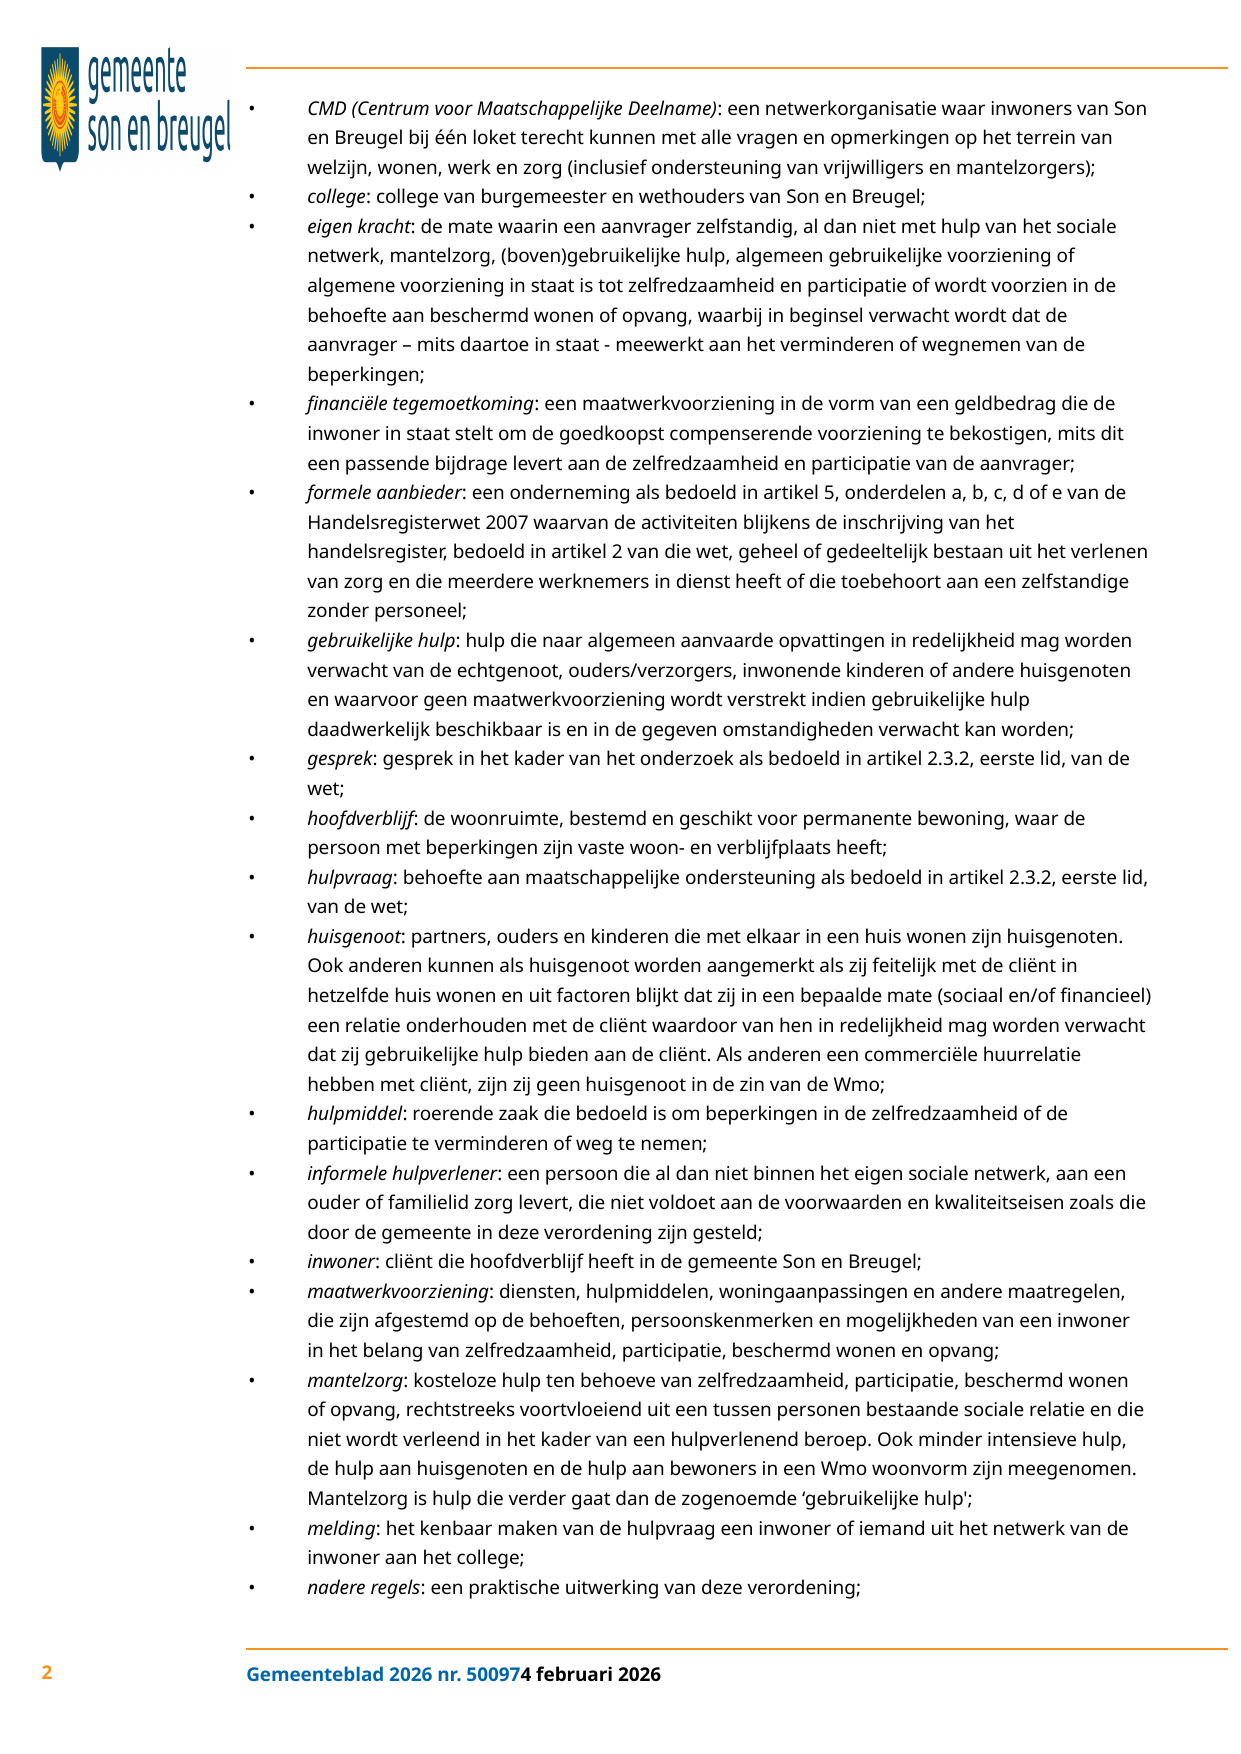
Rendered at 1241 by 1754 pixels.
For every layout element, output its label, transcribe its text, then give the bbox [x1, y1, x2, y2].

list maatwerkvoorziening: diensten, hulpmiddelen, woningaanpassingen en andere maatregelen, die zijn afgestemd op de behoeften, persoonskenmerken en mogelijkheden van een inwoner in het belang van zelfredzaamheid, participatie, beschermd wonen en opvang; [248, 1278, 1152, 1363]
list huisgenoot: partners, ouders en kinderen die met elkaar in een huis wonen zijn huisgenoten. Ook anderen kunnen als huisgenoot worden aangemerkt als zij feitelijk met de cliënt in hetzelfde huis wonen en uit factoren blijkt dat zij in een bepaalde mate (sociaal en/of financieel) een relatie onderhouden met de cliënt waardoor van hen in redelijkheid mag worden verwacht dat zij gebruikelijke hulp bieden aan de cliënt. Als anderen een commerciële huurrelatie hebben met cliënt, zijn zij geen huisgenoot in de zin van de Wmo; [248, 923, 1152, 1097]
list informele hulpverlener: een persoon die al dan niet binnen het eigen sociale netwerk, aan een ouder of familielid zorg levert, die niet voldoet aan de voorwaarden en kwaliteitseisen zoals die door de gemeente in deze verordening zijn gesteld; [248, 1160, 1152, 1245]
list financiële tegemoetkoming: een maatwerkvoorziening in de vorm van een geldbedrag die de inwoner in staat stelt om de goedkoopst compenserende voorziening te bekostigen, mits dit een passende bijdrage levert aan de zelfredzaamheid en participatie van de aanvrager; [248, 391, 1152, 476]
list hulpmiddel: roerende zaak die bedoeld is om beperkingen in de zelfredzaamheid of de participatie te verminderen of weg te nemen; [248, 1101, 1152, 1156]
list college: college van burgemeester en wethouders van Son en Breugel; [248, 183, 1152, 209]
list melding: het kenbaar maken van de hulpvraag een inwoner of iemand uit het netwerk van de inwoner aan het college; [248, 1515, 1152, 1570]
list formele aanbieder: een onderneming als bedoeld in artikel 5, onderdelen a, b, c, d of e van de Handelsregisterwet 2007 waarvan de activiteiten blijkens de inschrijving van het handelsregister, bedoeld in artikel 2 van die wet, geheel of gedeeltelijk bestaan uit het verlenen van zorg en die meerdere werknemers in dienst heeft of die toebehoort aan een zelfstandige zonder personeel; [248, 479, 1152, 623]
list hoofdverblijf: de woonruimte, bestemd en geschikt voor permanente bewoning, waar de persoon met beperkingen zijn vaste woon- en verblijfplaats heeft; [248, 805, 1152, 860]
list hulpvraag: behoefte aan maatschappelijke ondersteuning als bedoeld in artikel 2.3.2, eerste lid, van de wet; [248, 864, 1152, 919]
list gesprek: gesprek in het kader van het onderzoek als bedoeld in artikel 2.3.2, eerste lid, van de wet; [248, 746, 1152, 801]
list CMD (Centrum voor Maatschappelijke Deelname): een netwerkorganisatie waar inwoners van Son en Breugel bij één loket terecht kunnen met alle vragen en opmerkingen op het terrein van welzijn, wonen, werk en zorg (inclusief ondersteuning van vrijwilligers en mantelzorgers); [248, 95, 1152, 180]
list nadere regels: een praktische uitwerking van deze verordening; [248, 1574, 1152, 1600]
list inwoner: cliënt die hoofdverblijf heeft in de gemeente Son en Breugel; [248, 1248, 1152, 1274]
list mantelzorg: kosteloze hulp ten behoeve van zelfredzaamheid, participatie, beschermd wonen of opvang, rechtstreeks voortvloeiend uit een tussen personen bestaande sociale relatie en die niet wordt verleend in het kader van een hulpverlenend beroep. Ook minder intensieve hulp, de hulp aan huisgenoten en de hulp aan bewoners in een Wmo woonvorm zijn meegenomen. Mantelzorg is hulp die verder gaat dan de zogenoemde ‘gebruikelijke hulp'; [248, 1367, 1152, 1511]
list eigen kracht: de mate waarin een aanvrager zelfstandig, al dan niet met hulp van het sociale netwerk, mantelzorg, (boven)gebruikelijke hulp, algemeen gebruikelijke voorziening of algemene voorziening in staat is tot zelfredzaamheid en participatie of wordt voorzien in de behoefte aan beschermd wonen of opvang, waarbij in beginsel verwacht wordt dat de aanvrager – mits daartoe in staat - meewerkt aan het verminderen of wegnemen van de beperkingen; [248, 213, 1152, 387]
list gebruikelijke hulp: hulp die naar algemeen aanvaarde opvattingen in redelijkheid mag worden verwacht van de echtgenoot, ouders/verzorgers, inwonende kinderen of andere huisgenoten en waarvoor geen maatwerkvoorziening wordt verstrekt indien gebruikelijke hulp daadwerkelijk beschikbaar is en in de gegeven omstandigheden verwacht kan worden; [248, 627, 1152, 742]
picture [41, 47, 231, 172]
